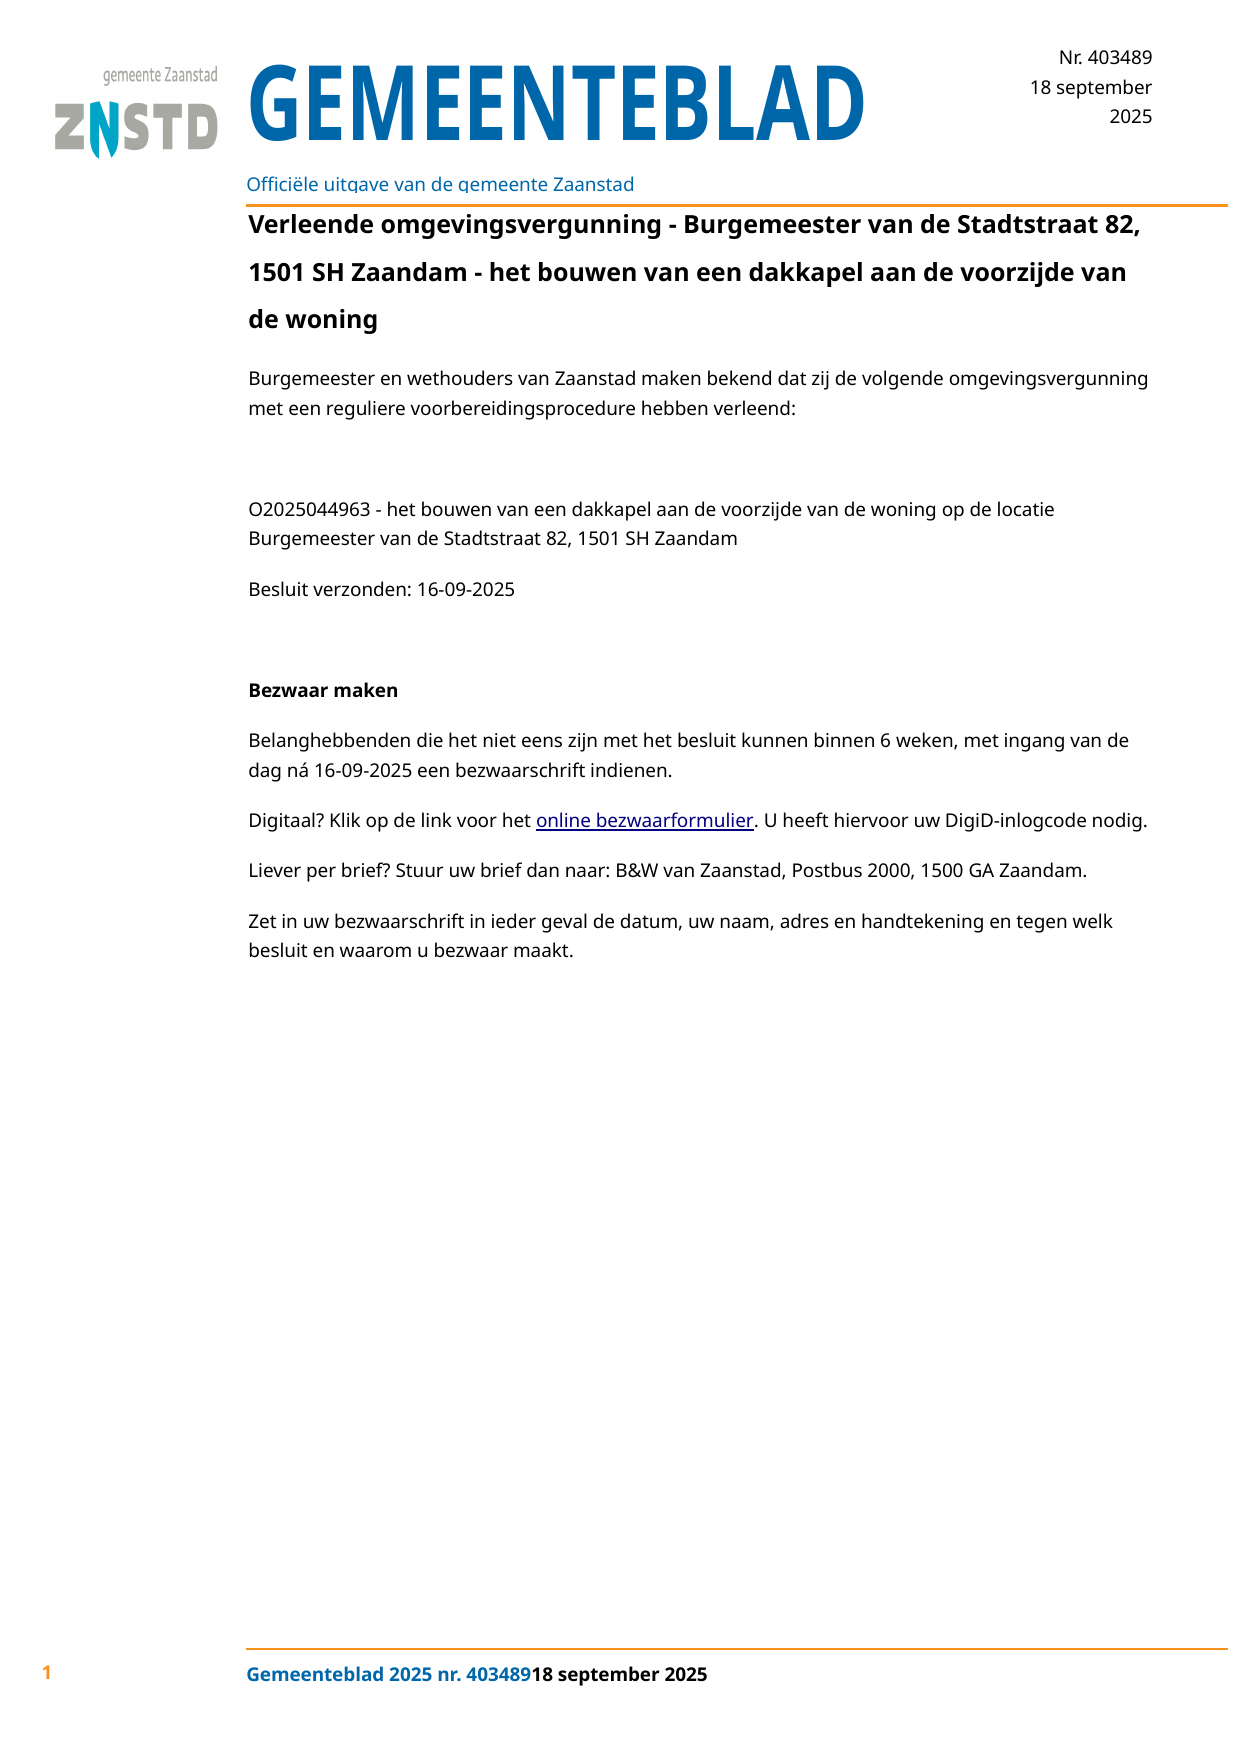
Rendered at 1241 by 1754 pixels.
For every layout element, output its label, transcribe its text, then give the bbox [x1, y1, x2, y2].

text O2025044963 - het bouwen van een dakkapel aan de voorzijde van de woning op de locatie Burgemeester van de Stadtstraat 82, 1501 SH Zaandam [248, 496, 1152, 551]
text Burgemeester en wethouders van Zaanstad maken bekend dat zij de volgende omgevingsvergunning met een reguliere voorbereidingsprocedure hebben verleend: [248, 366, 1152, 421]
text Besluit verzonden: 16-09-2025 [248, 576, 1152, 602]
text Verleende omgevingsvergunning - Burgemeester van de Stadtstraat 82, 1501 SH Zaandam - het bouwen van een dakkapel aan de voorzijde van de woning [248, 207, 1152, 336]
text Zet in uw bezwaarschrift in ieder geval de datum, uw naam, adres en handtekening en tegen welk besluit en waarom u bezwaar maakt. [248, 908, 1152, 963]
text Bezwaar maken [248, 677, 1152, 702]
picture [41, 47, 231, 172]
text Digitaal? Klik op de link voor het online bezwaarformulier. U heeft hiervoor uw DigiD-inlogcode nodig. [248, 807, 1152, 833]
text Belanghebbenden die het niet eens zijn met het besluit kunnen binnen 6 weken, met ingang van de dag ná 16-09-2025 een bezwaarschrift indienen. [248, 727, 1152, 782]
text Liever per brief? Stuur uw brief dan naar: B&W van Zaanstad, Postbus 2000, 1500 GA Zaandam. [248, 858, 1152, 883]
